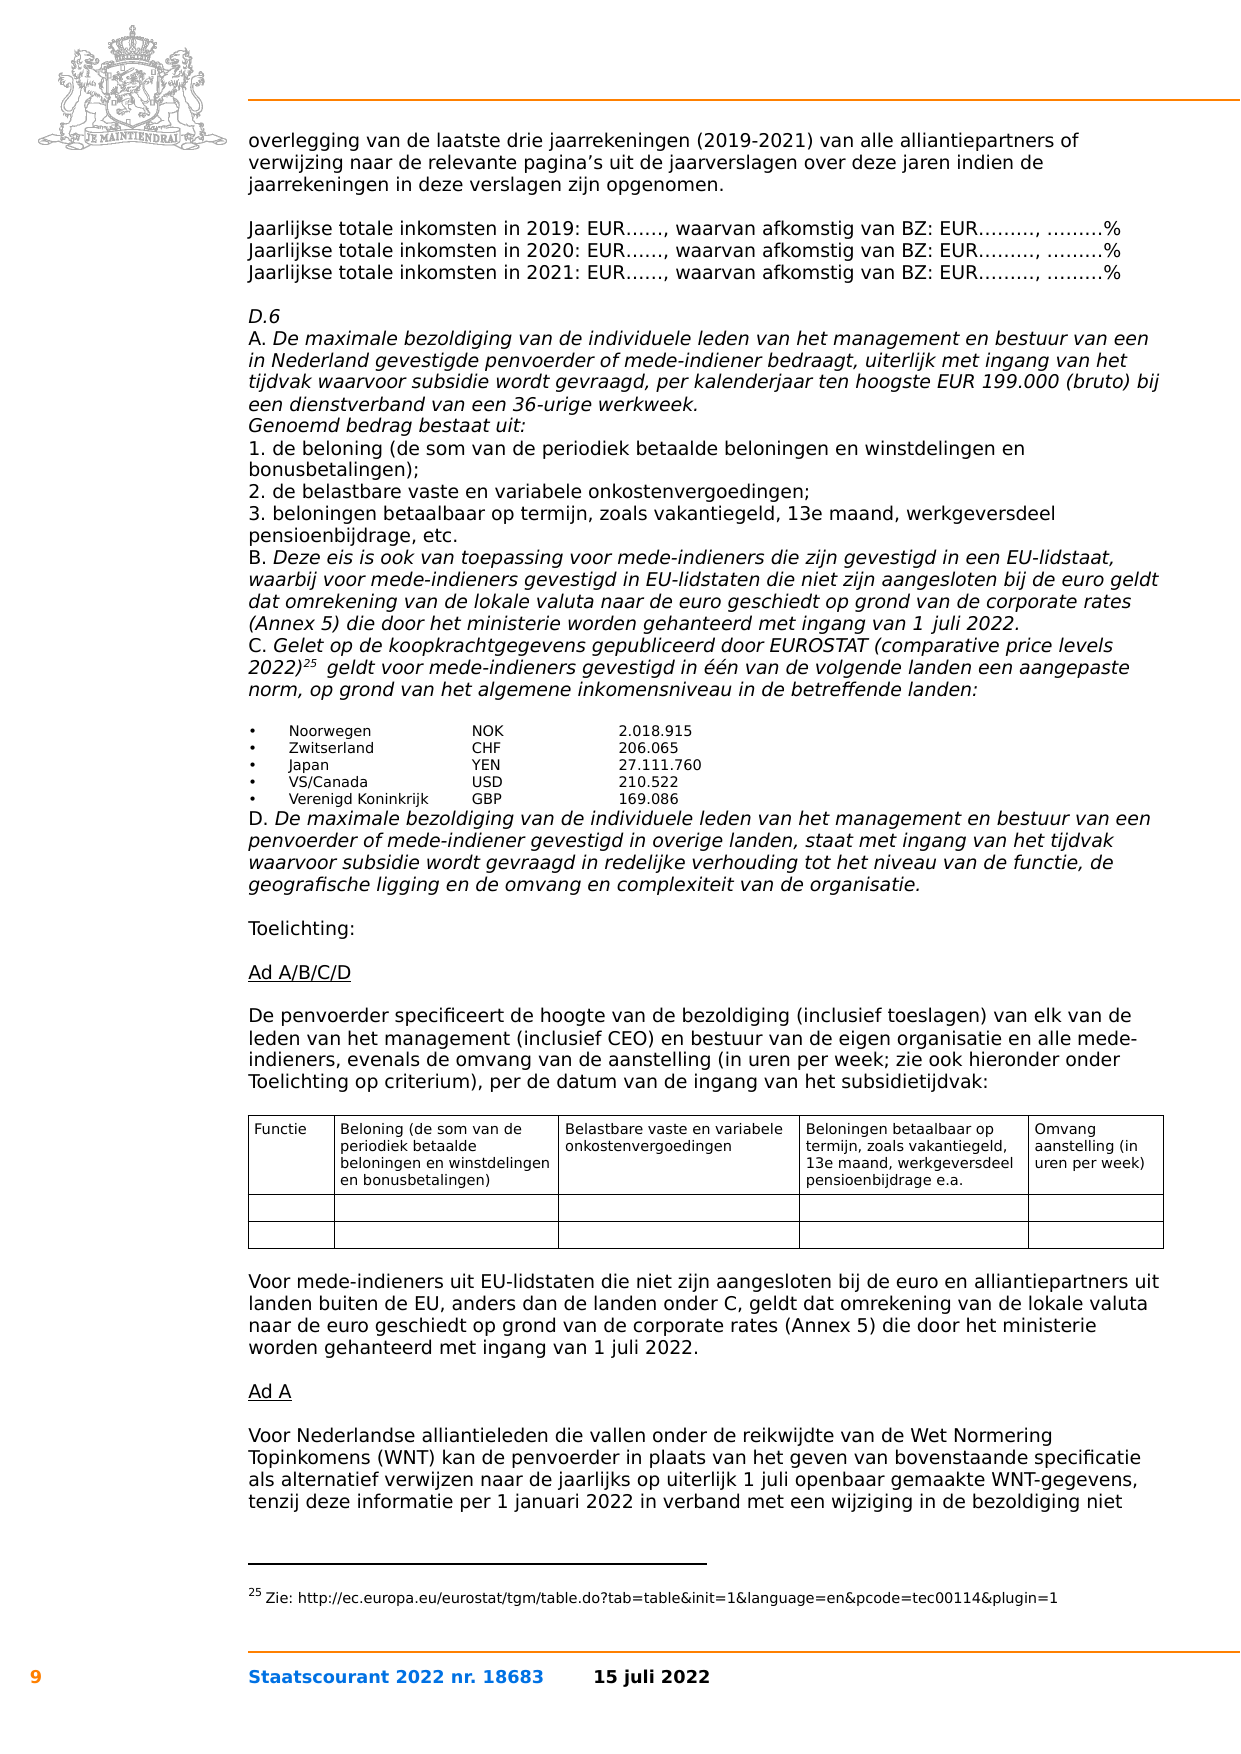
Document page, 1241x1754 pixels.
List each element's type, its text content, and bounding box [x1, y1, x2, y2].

table_cell [800, 1195, 1028, 1221]
table_header 2.018.915 [613, 723, 1163, 740]
table_cell [559, 1222, 799, 1248]
subtitle Ad A/B/C/D [248, 962, 1163, 983]
text Voor Nederlandse alliantieleden die vallen onder de reikwijdte van de Wet Normering Topinkomens (WNT) kan de penvoerder in plaats van het geven van bovenstaande specificatie als alternatief verwijzen naar de jaarlijks op uiterlijk 1 juli openbaar gemaakte WNT-gegevens, tenzij deze informatie per 1 januari 2022 in verband met een wijziging in de bezoldiging niet [248, 1425, 1163, 1513]
text A. De maximale bezoldiging van de individuele leden van het management en bestuur van een in Nederland gevestigde penvoerder of mede-indiener bedraagt, uiterlijk met ingang van het tijdvak waarvoor subsidie wordt gevraagd, per kalenderjaar ten hoogste EUR 199.000 (bruto) bij een dienstverband van een 36-urige werkweek. [248, 327, 1163, 415]
text 1. de beloning (de som van de periodiek betaalde beloningen en winstdelingen en bonusbetalingen); [248, 437, 1163, 481]
table_cell • [248, 774, 282, 791]
table_cell Verenigd Koninkrijk [283, 791, 466, 808]
text Zie: http://ec.europa.eu/eurostat/tgm/table.do?tab=table&init=1&language=en&pcode=tec00114&plugin=1 [248, 1586, 1163, 1608]
table_cell Japan [283, 757, 466, 774]
table_cell [335, 1195, 558, 1221]
text overlegging van de laatste drie jaarrekeningen (2019-2021) van alle alliantiepartners of verwijzing naar de relevante pagina’s uit de jaarverslagen over deze jaren indien de jaarrekeningen in deze verslagen zijn opgenomen. [248, 130, 1163, 196]
text 3. beloningen betaalbaar op termijn, zoals vakantiegeld, 13e maand, werkgeversdeel pensioenbijdrage, etc. [248, 503, 1163, 547]
table_cell [800, 1222, 1028, 1248]
text B. Deze eis is ook van toepassing voor mede-indieners die zijn gevestigd in een EU-lidstaat, waarbij voor mede-indieners gevestigd in EU-lidstaten die niet zijn aangesloten bij de euro geldt dat omrekening van de lokale valuta naar de euro geschiedt op grond van de corporate rates (Annex 5) die door het ministerie worden gehanteerd met ingang van 1 juli 2022. [248, 547, 1163, 635]
table_cell [335, 1222, 558, 1248]
table_cell 206.065 [613, 740, 1163, 757]
table_cell YEN [466, 757, 612, 774]
table_cell GBP [466, 791, 612, 808]
table_header Omvang aanstelling (in uren per week) [1029, 1116, 1163, 1193]
table_header Noorwegen [283, 723, 466, 740]
text De penvoerder specificeert de hoogte van de bezoldiging (inclusief toeslagen) van elk van de leden van het management (inclusief CEO) en bestuur van de eigen organisatie en alle mede-indieners, evenals de omvang van de aanstelling (in uren per week; zie ook hieronder onder Toelichting op criterium), per de datum van de ingang van het subsidietijdvak: [248, 1005, 1163, 1093]
text C. Gelet op de koopkrachtgegevens gepubliceerd door EUROSTAT (comparative price levels 2022) geldt voor mede-indieners gevestigd in één van de volgende landen een aangepaste norm, op grond van het algemene inkomensniveau in de betreffende landen: [248, 635, 1163, 701]
table_header NOK [466, 723, 612, 740]
table_header Belastbare vaste en variabele onkostenvergoedingen [559, 1116, 799, 1193]
text Toelichting: [248, 918, 1163, 940]
table_cell 210.522 [613, 774, 1163, 791]
table_header Beloning (de som van de periodiek betaalde beloningen en winstdelingen en bonusbetalingen) [335, 1116, 558, 1193]
table_cell [1029, 1195, 1163, 1221]
table_cell [1029, 1222, 1163, 1248]
table_cell • [248, 740, 282, 757]
text Voor mede-indieners uit EU-lidstaten die niet zijn aangesloten bij de euro en alliantiepartners uit landen buiten de EU, anders dan de landen onder C, geldt dat omrekening van de lokale valuta naar de euro geschiedt op grond van de corporate rates (Annex 5) die door het ministerie worden gehanteerd met ingang van 1 juli 2022. [248, 1271, 1163, 1359]
subtitle Ad A [248, 1381, 1163, 1403]
table_cell USD [466, 774, 612, 791]
table_cell [249, 1222, 334, 1248]
table_header Functie [249, 1116, 334, 1193]
text Genoemd bedrag bestaat uit: [248, 415, 1163, 437]
table_cell VS/Canada [283, 774, 466, 791]
table_cell [249, 1195, 334, 1221]
table_header • [248, 723, 282, 740]
text 2. de belastbare vaste en variabele onkostenvergoedingen; [248, 481, 1163, 503]
table_cell 169.086 [613, 791, 1163, 808]
text Jaarlijkse totale inkomsten in 2020: EUR……, waarvan afkomstig van BZ: EUR………, ………% [248, 240, 1163, 262]
text Jaarlijkse totale inkomsten in 2021: EUR……, waarvan afkomstig van BZ: EUR………, ………% [248, 262, 1163, 284]
table_cell [559, 1195, 799, 1221]
table_cell • [248, 791, 282, 808]
table_cell • [248, 757, 282, 774]
text D. De maximale bezoldiging van de individuele leden van het management en bestuur van een penvoerder of mede-indiener gevestigd in overige landen, staat met ingang van het tijdvak waarvoor subsidie wordt gevraagd in redelijke verhouding tot het niveau van de functie, de geografische ligging en de omvang en complexiteit van de organisatie. [248, 808, 1163, 896]
text Jaarlijkse totale inkomsten in 2019: EUR……, waarvan afkomstig van BZ: EUR………, ………% [248, 218, 1163, 240]
table_cell 27.111.760 [613, 757, 1163, 774]
subtitle D.6 [248, 306, 1163, 327]
picture [38, 25, 227, 150]
table_cell CHF [466, 740, 612, 757]
table_header Beloningen betaalbaar op termijn, zoals vakantiegeld, 13e maand, werkgeversdeel pensioenbijdrage e.a. [800, 1116, 1028, 1193]
table_cell Zwitserland [283, 740, 466, 757]
